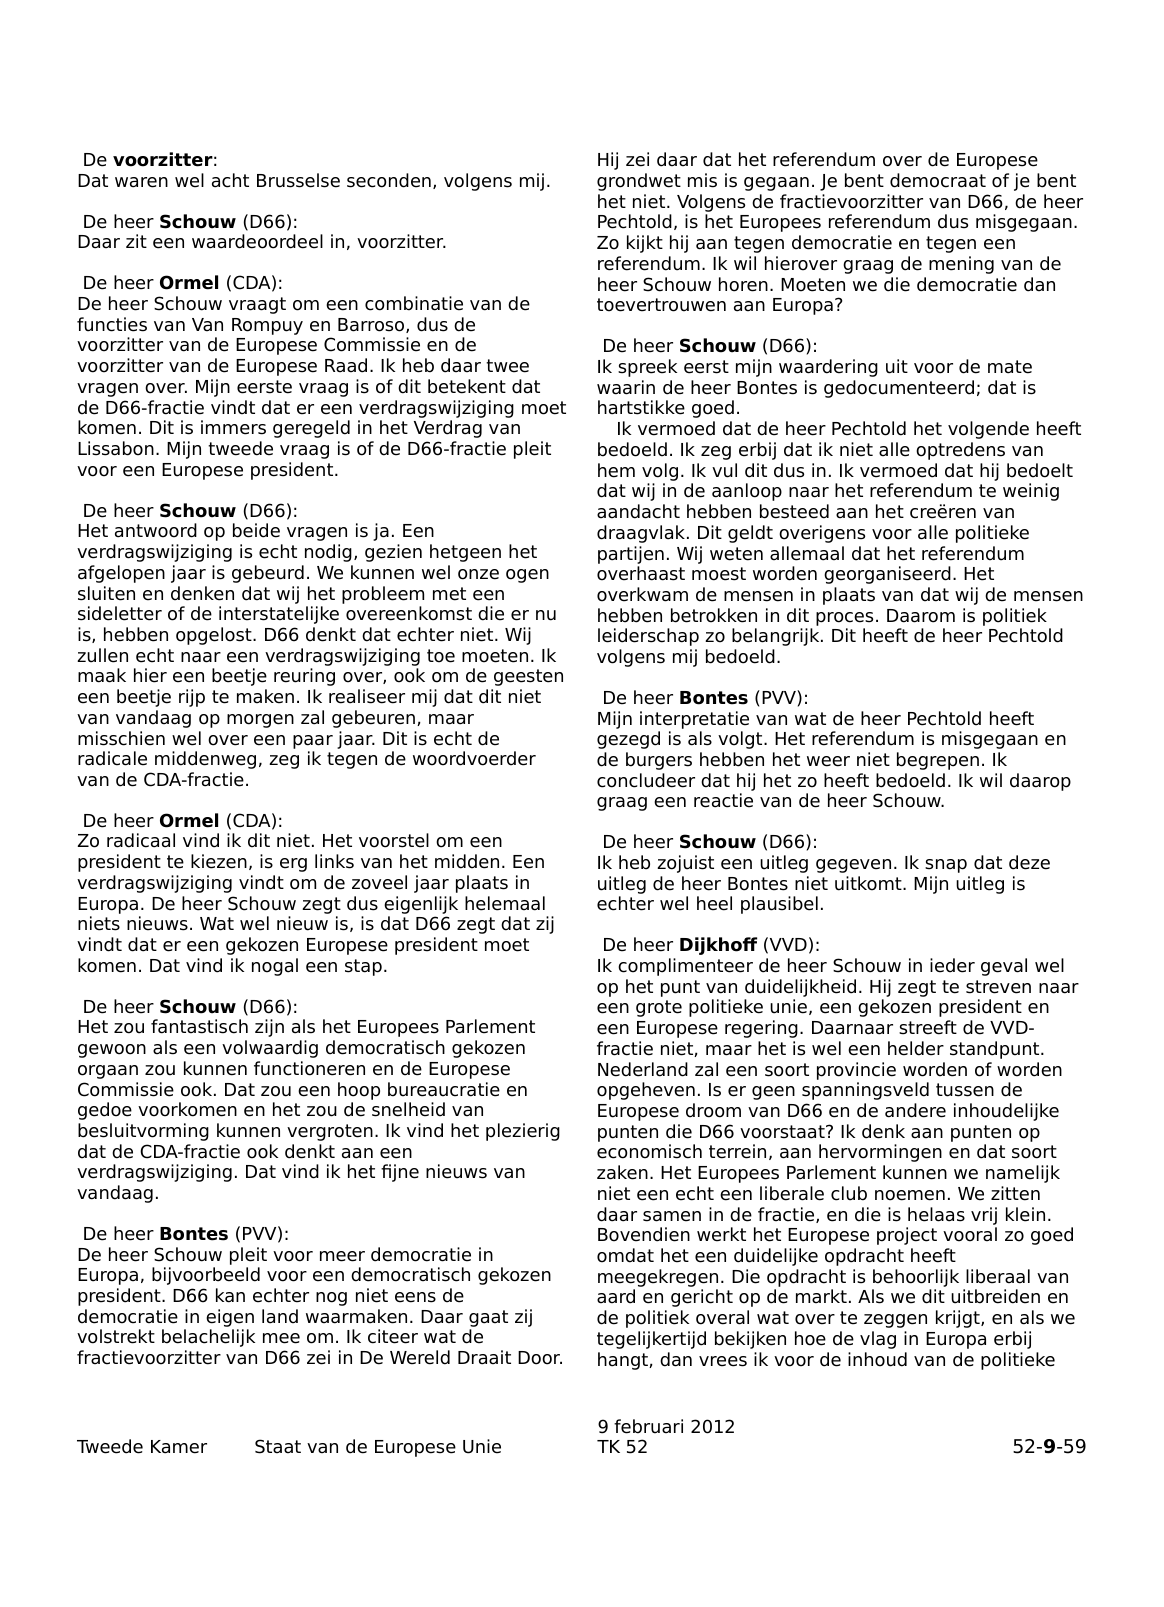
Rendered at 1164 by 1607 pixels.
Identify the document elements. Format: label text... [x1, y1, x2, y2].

text Ik vermoed dat de heer Pechtold het volgende heeft bedoeld. Ik zeg erbij dat ik niet alle optredens van hem volg. Ik vul dit dus in. Ik vermoed dat hij bedoelt dat wij in de aanloop naar het referendum te weinig aandacht hebben besteed aan het creëren van draagvlak. Dit geldt overigens voor alle politieke partijen. Wij weten allemaal dat het referendum overhaast moest worden georganiseerd. Het overkwam de mensen in plaats van dat wij de mensen hebben betrokken in dit proces. Daarom is politiek leiderschap zo belangrijk. Dit heeft de heer Pechtold volgens mij bedoeld. [596, 419, 1087, 668]
text De heer Ormel (CDA): [77, 273, 567, 294]
text De heer Schouw pleit voor meer democratie in Europa, bijvoorbeeld voor een democratisch gekozen president. D66 kan echter nog niet eens de democratie in eigen land waarmaken. Daar gaat zij volstrekt belachelijk mee om. Ik citeer wat de fractievoorzitter van D66 zei in De Wereld Draait Door. [77, 1244, 567, 1369]
text Mijn interpretatie van wat de heer Pechtold heeft gezegd is als volgt. Het referendum is misgegaan en de burgers hebben het weer niet begrepen. Ik concludeer dat hij het zo heeft bedoeld. Ik wil daarop graag een reactie van de heer Schouw. [596, 708, 1087, 812]
text De voorzitter: [77, 150, 567, 171]
text De heer Schouw (D66): [77, 996, 567, 1017]
text Hij zei daar dat het referendum over de Europese grondwet mis is gegaan. Je bent democraat of je bent het niet. Volgens de fractievoorzitter van D66, de heer Pechtold, is het Europees referendum dus misgegaan. Zo kijkt hij aan tegen democratie en tegen een referendum. Ik wil hierover graag de mening van de heer Schouw horen. Moeten we die democratie dan toevertrouwen aan Europa? [596, 150, 1087, 316]
text De heer Bontes (PVV): [77, 1224, 567, 1244]
text De heer Schouw (D66): [596, 336, 1087, 357]
text De heer Ormel (CDA): [77, 811, 567, 831]
text Ik heb zojuist een uitleg gegeven. Ik snap dat deze uitleg de heer Bontes niet uitkomt. Mijn uitleg is echter wel heel plausibel. [596, 853, 1087, 915]
text Zo radicaal vind ik dit niet. Het voorstel om een president te kiezen, is erg links van het midden. Een verdragswijziging vindt om de zoveel jaar plaats in Europa. De heer Schouw zegt dus eigenlijk helemaal niets nieuws. Wat wel nieuw is, is dat D66 zegt dat zij vindt dat er een gekozen Europese president moet komen. Dat vind ik nogal een stap. [77, 831, 567, 976]
text Het zou fantastisch zijn als het Europees Parlement gewoon als een volwaardig democratisch gekozen orgaan zou kunnen functioneren en de Europese Commissie ook. Dat zou een hoop bureaucratie en gedoe voorkomen en het zou de snelheid van besluitvorming kunnen vergroten. Ik vind het plezierig dat de CDA-fractie ook denkt aan een verdragswijziging. Dat vind ik het fijne nieuws van vandaag. [77, 1017, 567, 1204]
text Het antwoord op beide vragen is ja. Een verdragswijziging is echt nodig, gezien hetgeen het afgelopen jaar is gebeurd. We kunnen wel onze ogen sluiten en denken dat wij het probleem met een sideletter of de interstatelijke overeenkomst die er nu is, hebben opgelost. D66 denkt dat echter niet. Wij zullen echt naar een verdragswijziging toe moeten. Ik maak hier een beetje reuring over, ook om de geesten een beetje rijp te maken. Ik realiseer mij dat dit niet van vandaag op morgen zal gebeuren, maar misschien wel over een paar jaar. Dit is echt de radicale middenweg, zeg ik tegen de woordvoerder van de CDA-fractie. [77, 521, 567, 791]
text Dat waren wel acht Brusselse seconden, volgens mij. [77, 171, 567, 192]
text De heer Schouw (D66): [77, 500, 567, 521]
text De heer Dijkhoff (VVD): [596, 935, 1087, 956]
text De heer Bontes (PVV): [596, 688, 1087, 708]
text De heer Schouw vraagt om een combinatie van de functies van Van Rompuy en Barroso, dus de voorzitter van de Europese Commissie en de voorzitter van de Europese Raad. Ik heb daar twee vragen over. Mijn eerste vraag is of dit betekent dat de D66-fractie vindt dat er een verdragswijziging moet komen. Dit is immers geregeld in het Verdrag van Lissabon. Mijn tweede vraag is of de D66-fractie pleit voor een Europese president. [77, 294, 567, 480]
text De heer Schouw (D66): [77, 212, 567, 232]
text Ik complimenteer de heer Schouw in ieder geval wel op het punt van duidelijkheid. Hij zegt te streven naar een grote politieke unie, een gekozen president en een Europese regering. Daarnaar streeft de VVD-fractie niet, maar het is wel een helder standpunt. Nederland zal een soort provincie worden of worden opgeheven. Is er geen spanningsveld tussen de Europese droom van D66 en de andere inhoudelijke punten die D66 voorstaat? Ik denk aan punten op economisch terrein, aan hervormingen en dat soort zaken. Het Europees Parlement kunnen we namelijk niet een echt een liberale club noemen. We zitten daar samen in de fractie, en die is helaas vrij klein. Bovendien werkt het Europese project vooral zo goed omdat het een duidelijke opdracht heeft meegekregen. Die opdracht is behoorlijk liberaal van aard en gericht op de markt. Als we dit uitbreiden en de politiek overal wat over te zeggen krijgt, en als we tegelijkertijd bekijken hoe de vlag in Europa erbij hangt, dan vrees ik voor de inhoud van de politieke [596, 956, 1087, 1370]
text Ik spreek eerst mijn waardering uit voor de mate waarin de heer Bontes is gedocumenteerd; dat is hartstikke goed. [596, 357, 1087, 419]
text De heer Schouw (D66): [596, 832, 1087, 853]
text Daar zit een waardeoordeel in, voorzitter. [77, 232, 567, 253]
